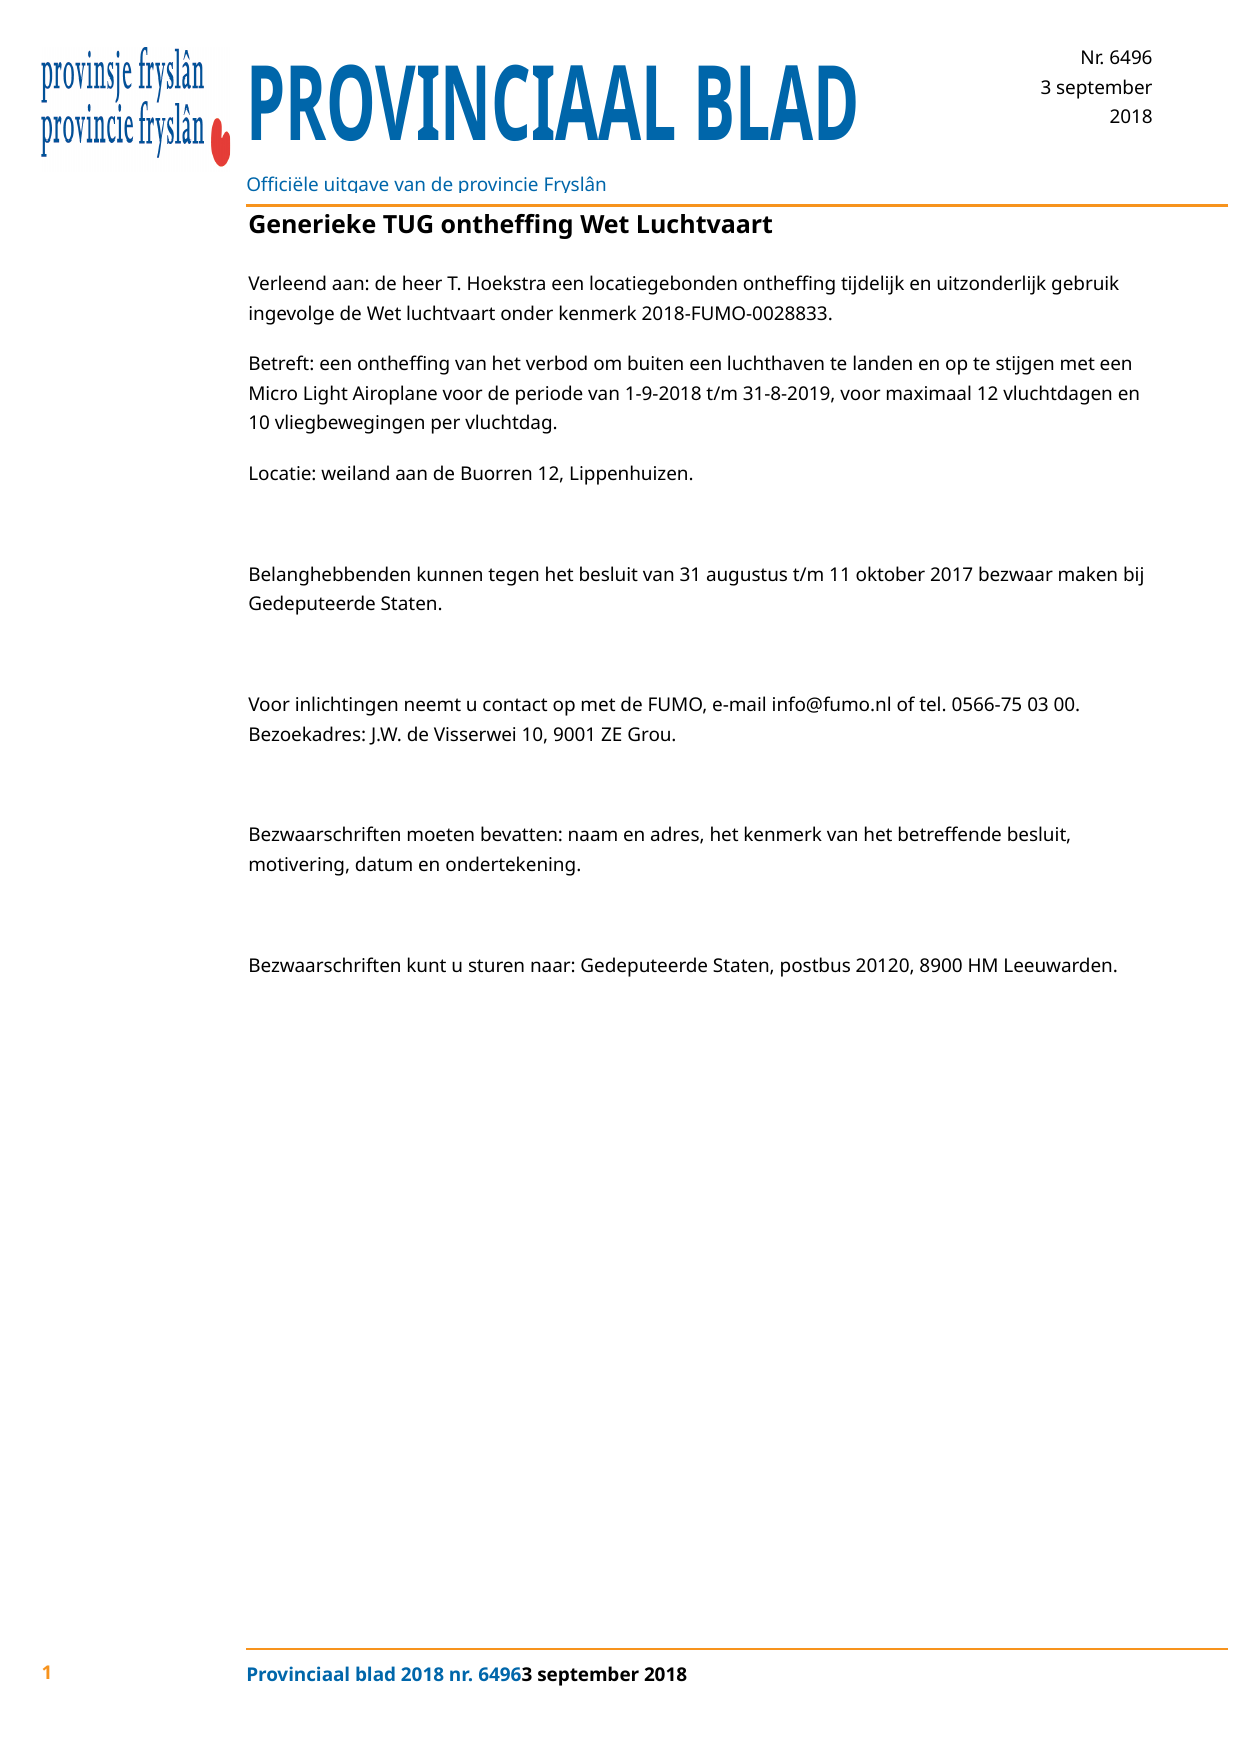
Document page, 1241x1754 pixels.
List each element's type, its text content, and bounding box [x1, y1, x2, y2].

text Betreft: een ontheffing van het verbod om buiten een luchthaven te landen en op te stijgen met een Micro Light Airoplane voor de periode van 1-9-2018 t/m 31-8-2019, voor maximaal 12 vluchtdagen en 10 vliegbewegingen per vluchtdag. [248, 350, 1152, 435]
picture [41, 47, 231, 172]
text Bezwaarschriften kunt u sturen naar: Gedeputeerde Staten, postbus 20120, 8900 HM Leeuwarden. [248, 952, 1152, 978]
text Voor inlichtingen neemt u contact op met de FUMO, e-mail info@fumo.nl of tel. 0566-75 03 00. Bezoekadres: J.W. de Visserwei 10, 9001 ZE Grou. [248, 691, 1152, 746]
text Belanghebbenden kunnen tegen het besluit van 31 augustus t/m 11 oktober 2017 bezwaar maken bij Gedeputeerde Staten. [248, 561, 1152, 616]
text Locatie: weiland aan de Buorren 12, Lippenhuizen. [248, 460, 1152, 486]
text Generieke TUG ontheffing Wet Luchtvaart [248, 207, 1152, 241]
text Verleend aan: de heer T. Hoekstra een locatiegebonden ontheffing tijdelijk en uitzonderlijk gebruik ingevolge de Wet luchtvaart onder kenmerk 2018-FUMO-0028833. [248, 270, 1152, 326]
text Bezwaarschriften moeten bevatten: naam en adres, het kenmerk van het betreffende besluit, motivering, datum en ondertekening. [248, 822, 1152, 877]
